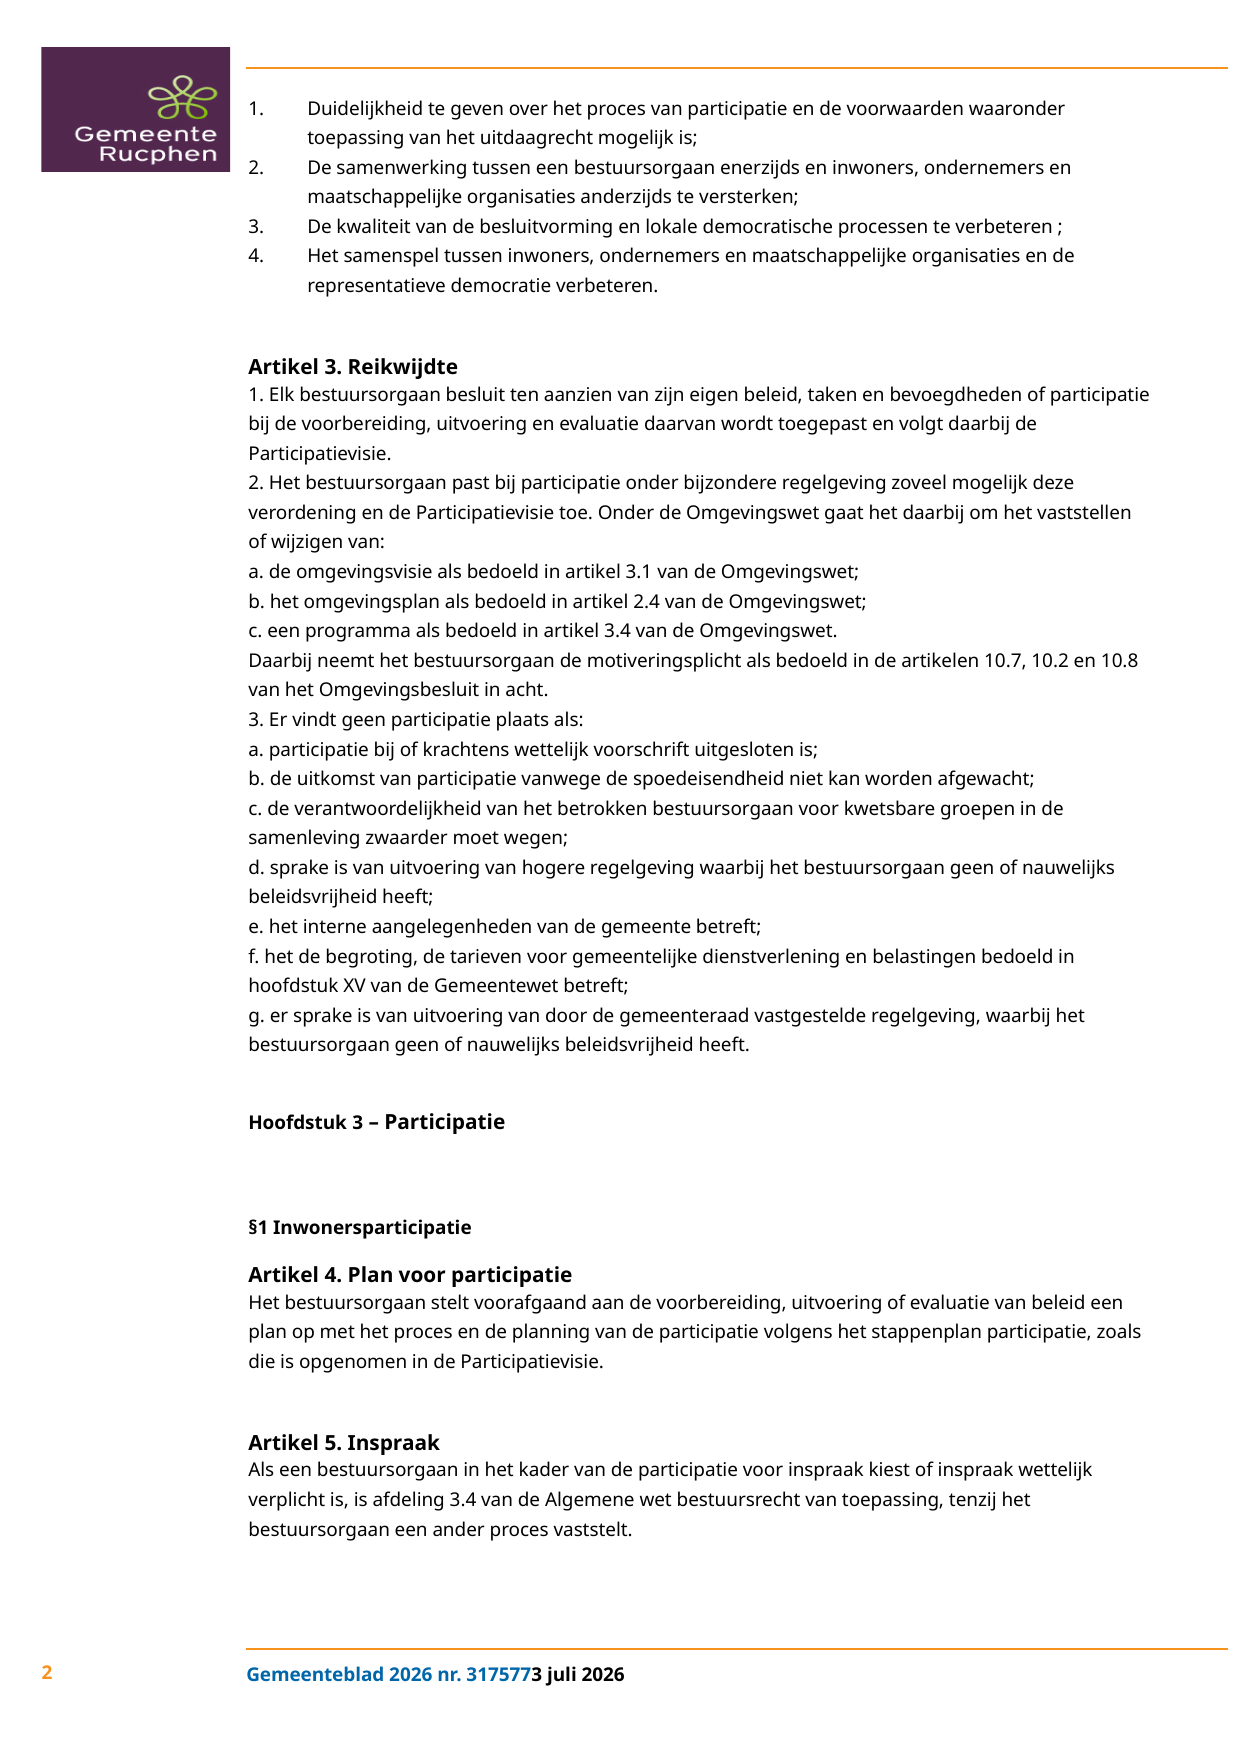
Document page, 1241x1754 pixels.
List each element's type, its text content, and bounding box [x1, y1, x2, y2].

list Duidelijkheid te geven over het proces van participatie en de voorwaarden waaronder toepassing van het uitdaagrecht mogelijk is; [248, 95, 1152, 150]
text Daarbij neemt het bestuursorgaan de motiveringsplicht als bedoeld in de artikelen 10.7, 10.2 en 10.8 van het Omgevingsbesluit in acht. [248, 647, 1152, 702]
text a. de omgevingsvisie als bedoeld in artikel 3.1 van de Omgevingswet; [248, 558, 1152, 584]
text §1 Inwonersparticipatie [248, 1214, 1152, 1240]
text 1. Elk bestuursorgaan besluit ten aanzien van zijn eigen beleid, taken en bevoegdheden of participatie bij de voorbereiding, uitvoering en evaluatie daarvan wordt toegepast en volgt daarbij de Participatievisie. [248, 381, 1152, 466]
list Het samenspel tussen inwoners, ondernemers en maatschappelijke organisaties en de representatieve democratie verbeteren. [248, 243, 1152, 298]
list De samenwerking tussen een bestuursorgaan enerzijds en inwoners, ondernemers en maatschappelijke organisaties anderzijds te versterken; [248, 154, 1152, 209]
picture [41, 47, 231, 172]
text c. de verantwoordelijkheid van het betrokken bestuursorgaan voor kwetsbare groepen in de samenleving zwaarder moet wegen; [248, 795, 1152, 850]
text Hoofdstuk 3 – Participatie [248, 1107, 1152, 1135]
text Als een bestuursorgaan in het kader van de participatie voor inspraak kiest of inspraak wettelijk verplicht is, is afdeling 3.4 van de Algemene wet bestuursrecht van toepassing, tenzij het bestuursorgaan een ander proces vaststelt. [248, 1457, 1152, 1542]
text Het bestuursorgaan stelt voorafgaand aan de voorbereiding, uitvoering of evaluatie van beleid een plan op met het proces en de planning van de participatie volgens het stappenplan participatie, zoals die is opgenomen in de Participatievisie. [248, 1289, 1152, 1374]
text Artikel 3. Reikwijdte [248, 352, 1152, 381]
text b. de uitkomst van participatie vanwege de spoedeisendheid niet kan worden afgewacht; [248, 765, 1152, 791]
text g. er sprake is van uitvoering van door de gemeenteraad vastgestelde regelgeving, waarbij het bestuursorgaan geen of nauwelijks beleidsvrijheid heeft. [248, 1002, 1152, 1057]
text 3. Er vindt geen participatie plaats als: [248, 706, 1152, 732]
text Artikel 4. Plan voor participatie [248, 1261, 1152, 1289]
text a. participatie bij of krachtens wettelijk voorschrift uitgesloten is; [248, 736, 1152, 761]
text Artikel 5. Inspraak [248, 1428, 1152, 1457]
text 2. Het bestuursorgaan past bij participatie onder bijzondere regelgeving zoveel mogelijk deze verordening en de Participatievisie toe. Onder de Omgevingswet gaat het daarbij om het vaststellen of wijzigen van: [248, 469, 1152, 554]
text b. het omgevingsplan als bedoeld in artikel 2.4 van de Omgevingswet; [248, 588, 1152, 613]
text e. het interne aangelegenheden van de gemeente betreft; [248, 913, 1152, 939]
text d. sprake is van uitvoering van hogere regelgeving waarbij het bestuursorgaan geen of nauwelijks beleidsvrijheid heeft; [248, 854, 1152, 909]
text c. een programma als bedoeld in artikel 3.4 van de Omgevingswet. [248, 617, 1152, 643]
list De kwaliteit van de besluitvorming en lokale democratische processen te verbeteren ; [248, 213, 1152, 239]
text f. het de begroting, de tarieven voor gemeentelijke dienstverlening en belastingen bedoeld in hoofdstuk XV van de Gemeentewet betreft; [248, 943, 1152, 998]
